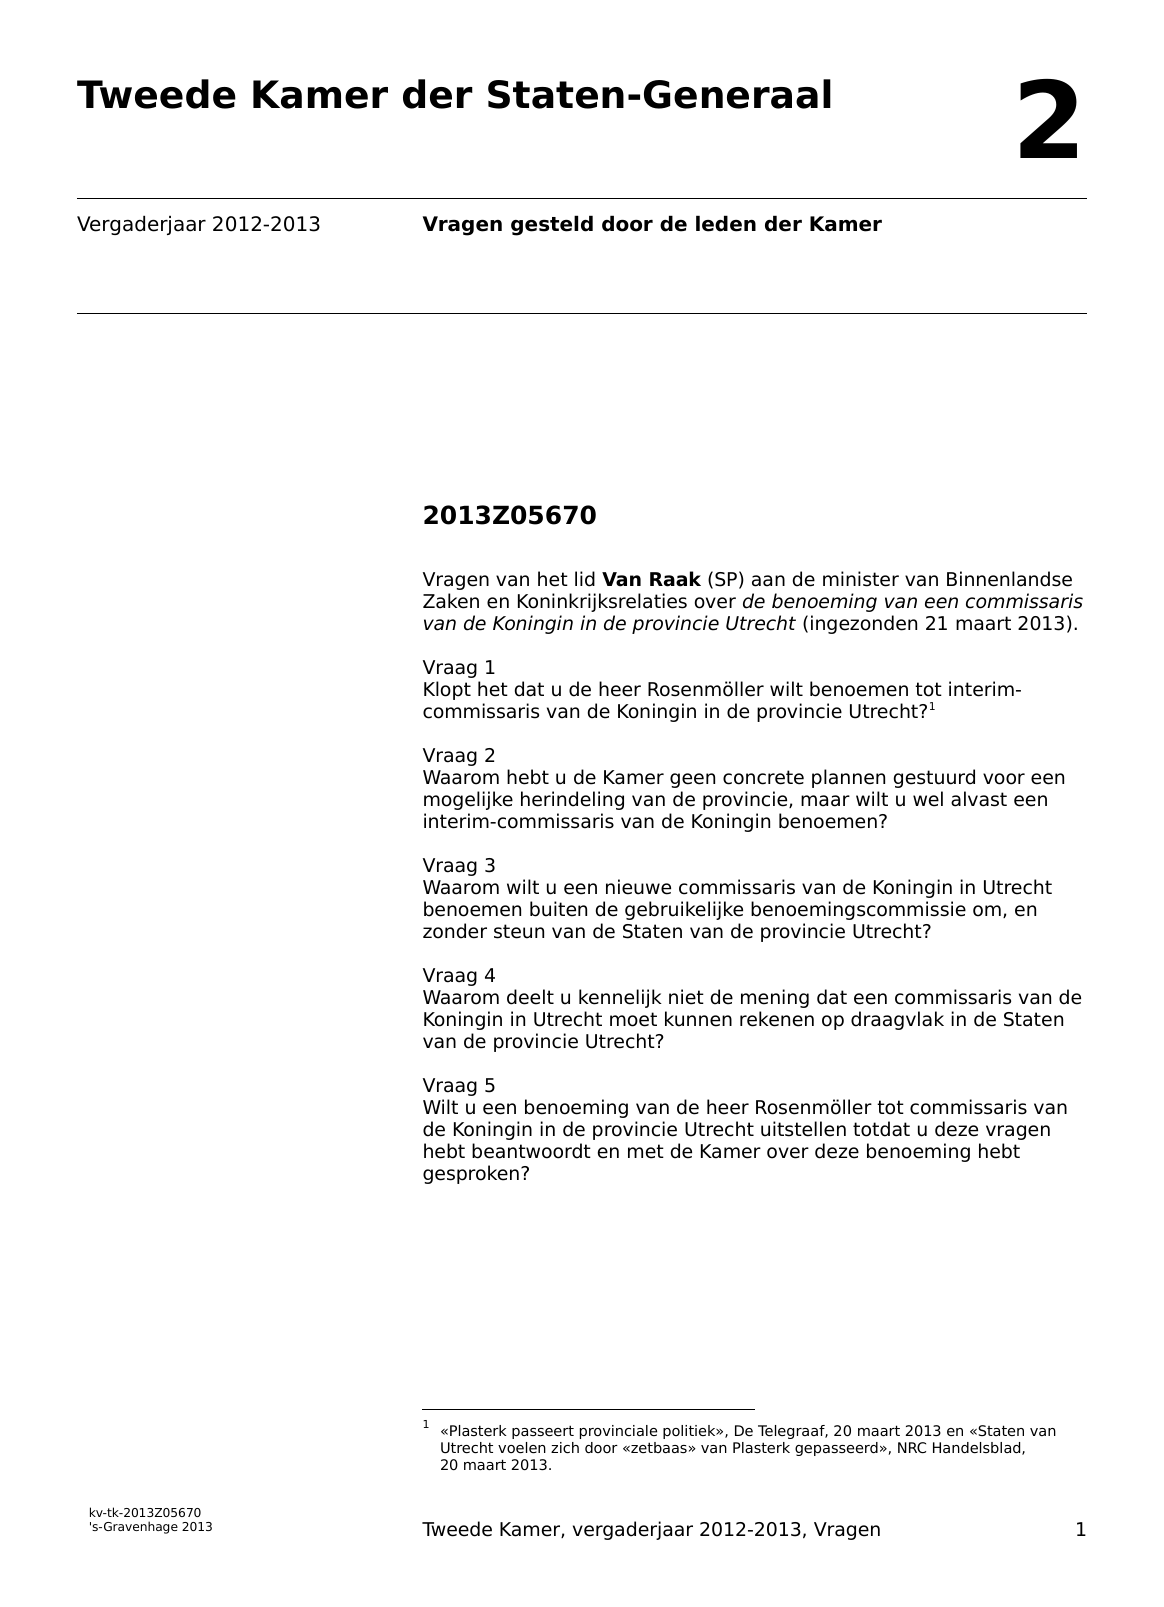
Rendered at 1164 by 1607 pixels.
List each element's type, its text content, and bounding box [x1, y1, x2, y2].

text 's-Gravenhage 2013 [88, 1520, 323, 1534]
text Vraag 5 [422, 1075, 1087, 1097]
text Waarom hebt u de Kamer geen concrete plannen gestuurd voor een mogelijke herindeling van de provincie, maar wilt u wel alvast een interim-commissaris van de Koningin benoemen? [422, 767, 1087, 833]
text Vraag 4 [422, 965, 1087, 987]
text Wilt u een benoeming van de heer Rosenmöller tot commissaris van de Koningin in de provincie Utrecht uitstellen totdat u deze vragen hebt beantwoordt en met de Kamer over deze benoeming hebt gesproken? [422, 1097, 1087, 1185]
table_header 2 [886, 59, 1087, 198]
table_cell Vragen gesteld door de leden der Kamer [422, 199, 1087, 313]
text Vraag 1 [422, 657, 1087, 679]
table_cell Vergaderjaar 2012-2013 [77, 199, 422, 313]
text Vraag 2 [422, 745, 1087, 767]
text Vraag 3 [422, 855, 1087, 877]
text kv-tk-2013Z05670 [88, 1506, 323, 1520]
text Waarom deelt u kennelijk niet de mening dat een commissaris van de Koningin in Utrecht moet kunnen rekenen op draagvlak in de Staten van de provincie Utrecht? [422, 987, 1087, 1053]
text «Plasterk passeert provinciale politiek», De Telegraaf, 20 maart 2013 en «Staten van Utrecht voelen zich door «zetbaas» van Plasterk gepasseerd», NRC Handelsblad, 20 maart 2013. [422, 1418, 1087, 1474]
text Klopt het dat u de heer Rosenmöller wilt benoemen tot interim-commissaris van de Koningin in de provincie Utrecht? [422, 679, 1087, 723]
table_header Tweede Kamer der Staten-Generaal [77, 59, 886, 198]
text Waarom wilt u een nieuwe commissaris van de Koningin in Utrecht benoemen buiten de gebruikelijke benoemingscommissie om, en zonder steun van de Staten van de provincie Utrecht? [422, 877, 1087, 943]
text Vragen van het lid Van Raak (SP) aan de minister van Binnenlandse Zaken en Koninkrijksrelaties over de benoeming van een commissaris van de Koningin in de provincie Utrecht (ingezonden 21 maart 2013). [422, 569, 1087, 635]
text 2013Z05670 [422, 501, 1087, 531]
